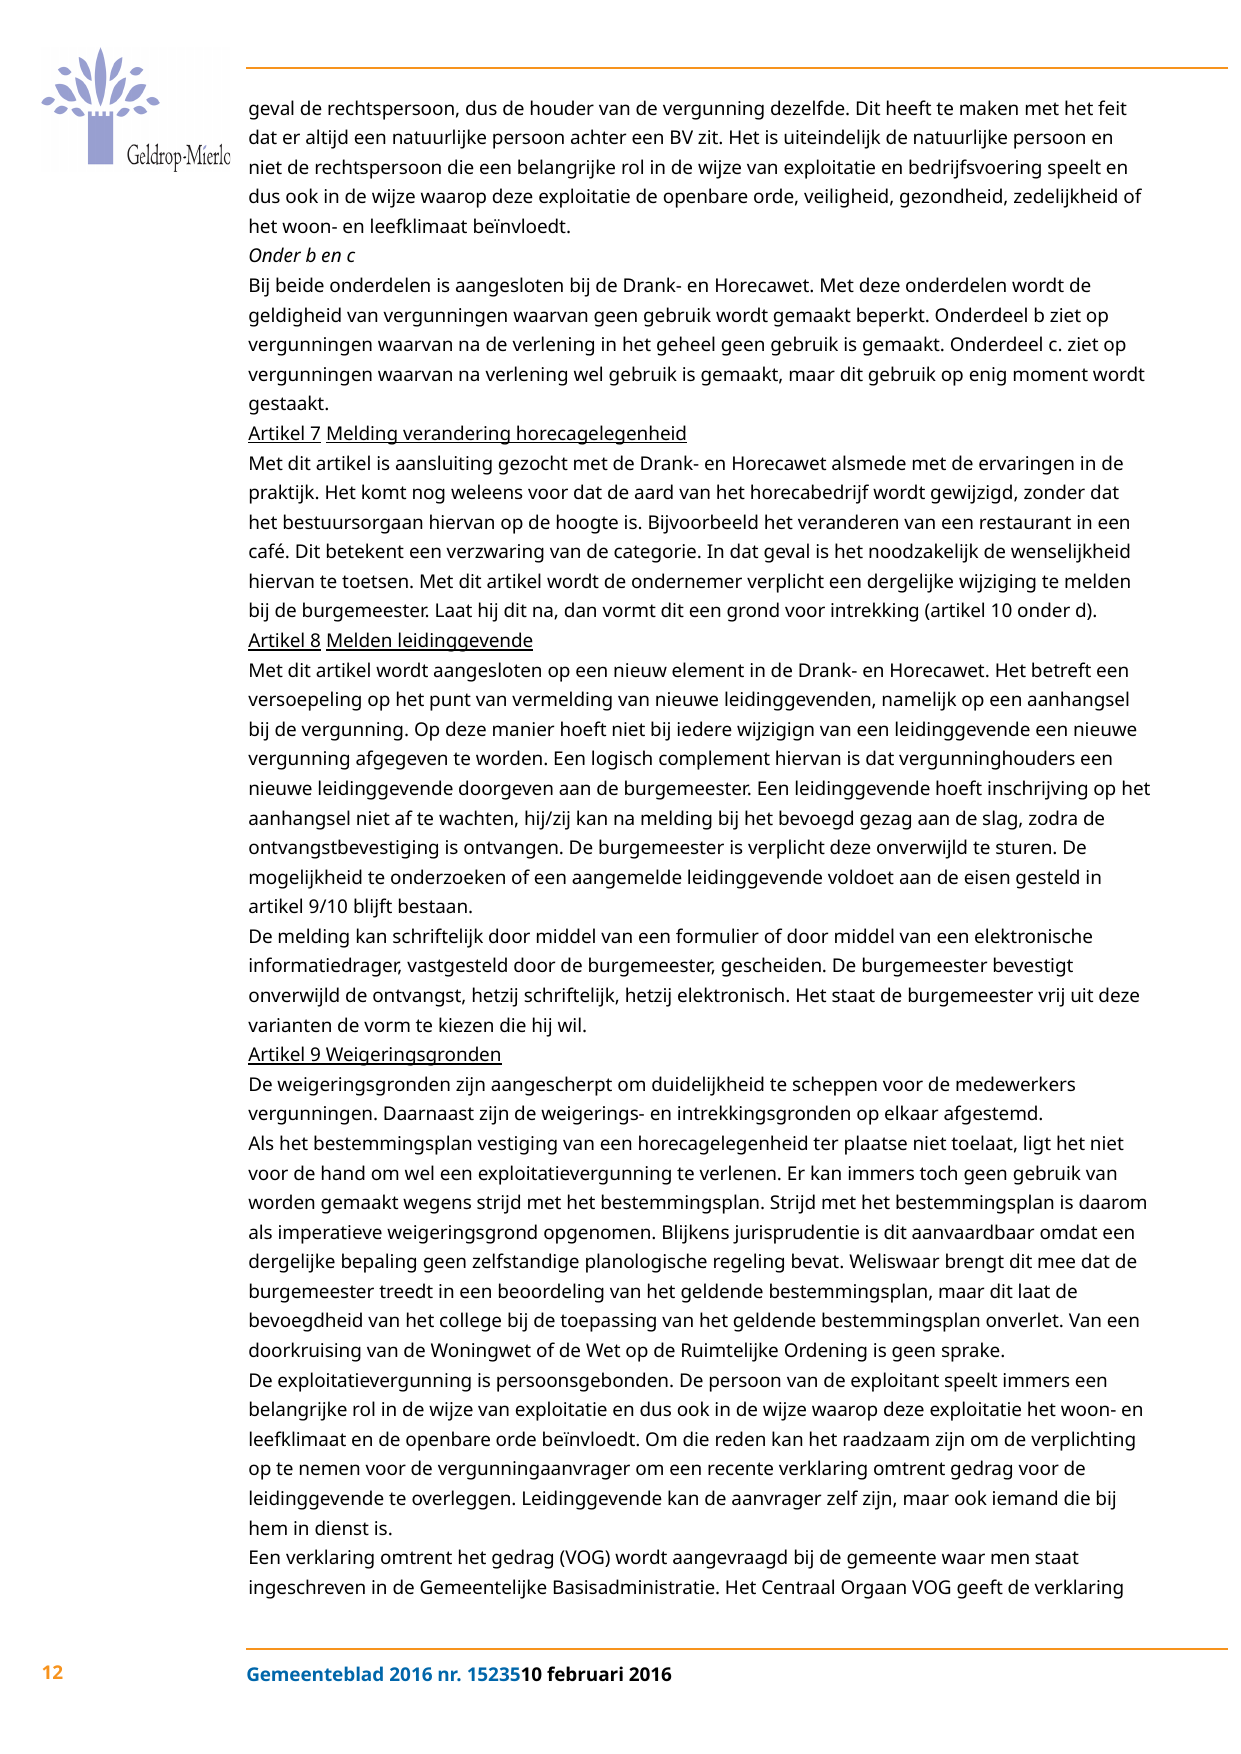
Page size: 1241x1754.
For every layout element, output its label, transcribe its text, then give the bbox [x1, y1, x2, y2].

text De exploitatievergunning is persoonsgebonden. De persoon van de exploitant speelt immers een belangrijke rol in de wijze van exploitatie en dus ook in de wijze waarop deze exploitatie het woon- en leefklimaat en de openbare orde beïnvloedt. Om die reden kan het raadzaam zijn om de verplichting op te nemen voor de vergunningaanvrager om een recente verklaring omtrent gedrag voor de leidinggevende te overleggen. Leidinggevende kan de aanvrager zelf zijn, maar ook iemand die bij hem in dienst is. [248, 1367, 1152, 1541]
text Met dit artikel is aansluiting gezocht met de Drank- en Horecawet alsmede met de ervaringen in de praktijk. Het komt nog weleens voor dat de aard van het horecabedrijf wordt gewijzigd, zonder dat het bestuursorgaan hiervan op de hoogte is. Bijvoorbeeld het veranderen van een restaurant in een café. Dit betekent een verzwaring van de categorie. In dat geval is het noodzakelijk de wenselijkheid hiervan te toetsen. Met dit artikel wordt de ondernemer verplicht een dergelijke wijziging te melden bij de burgemeester. Laat hij dit na, dan vormt dit een grond voor intrekking (artikel 10 onder d). [248, 450, 1152, 623]
text Artikel 9 Weigeringsgronden [248, 1041, 1152, 1067]
text Onder b en c [248, 243, 1152, 268]
picture [41, 47, 231, 172]
text Een verklaring omtrent het gedrag (VOG) wordt aangevraagd bij de gemeente waar men staat ingeschreven in de Gemeentelijke Basisadministratie. Het Centraal Orgaan VOG geeft de verklaring [248, 1544, 1152, 1600]
text Als het bestemmingsplan vestiging van een horecagelegenheid ter plaatse niet toelaat, ligt het niet voor de hand om wel een exploitatievergunning te verlenen. Er kan immers toch geen gebruik van worden gemaakt wegens strijd met het bestemmingsplan. Strijd met het bestemmingsplan is daarom als imperatieve weigeringsgrond opgenomen. Blijkens jurisprudentie is dit aanvaardbaar omdat een dergelijke bepaling geen zelfstandige planologische regeling bevat. Weliswaar brengt dit mee dat de burgemeester treedt in een beoordeling van het geldende bestemmingsplan, maar dit laat de bevoegdheid van het college bij de toepassing van het geldende bestemmingsplan onverlet. Van een doorkruising van de Woningwet of de Wet op de Ruimtelijke Ordening is geen sprake. [248, 1130, 1152, 1363]
text Bij beide onderdelen is aangesloten bij de Drank- en Horecawet. Met deze onderdelen wordt de geldigheid van vergunningen waarvan geen gebruik wordt gemaakt beperkt. Onderdeel b ziet op vergunningen waarvan na de verlening in het geheel geen gebruik is gemaakt. Onderdeel c. ziet op vergunningen waarvan na verlening wel gebruik is gemaakt, maar dit gebruik op enig moment wordt gestaakt. [248, 272, 1152, 416]
text Artikel 7 Melding verandering horecagelegenheid [248, 420, 1152, 446]
text Artikel 8 Melden leidinggevende [248, 627, 1152, 653]
text De melding kan schriftelijk door middel van een formulier of door middel van een elektronische informatiedrager, vastgesteld door de burgemeester, gescheiden. De burgemeester bevestigt onverwijld de ontvangst, hetzij schriftelijk, hetzij elektronisch. Het staat de burgemeester vrij uit deze varianten de vorm te kiezen die hij wil. [248, 923, 1152, 1038]
text geval de rechtspersoon, dus de houder van de vergunning dezelfde. Dit heeft te maken met het feit dat er altijd een natuurlijke persoon achter een BV zit. Het is uiteindelijk de natuurlijke persoon en niet de rechtspersoon die een belangrijke rol in de wijze van exploitatie en bedrijfsvoering speelt en dus ook in de wijze waarop deze exploitatie de openbare orde, veiligheid, gezondheid, zedelijkheid of het woon- en leefklimaat beïnvloedt. [248, 95, 1152, 239]
text Met dit artikel wordt aangesloten op een nieuw element in de Drank- en Horecawet. Het betreft een versoepeling op het punt van vermelding van nieuwe leidinggevenden, namelijk op een aanhangsel bij de vergunning. Op deze manier hoeft niet bij iedere wijzigign van een leidinggevende een nieuwe vergunning afgegeven te worden. Een logisch complement hiervan is dat vergunninghouders een nieuwe leidinggevende doorgeven aan de burgemeester. Een leidinggevende hoeft inschrijving op het aanhangsel niet af te wachten, hij/zij kan na melding bij het bevoegd gezag aan de slag, zodra de ontvangstbevestiging is ontvangen. De burgemeester is verplicht deze onverwijld te sturen. De mogelijkheid te onderzoeken of een aangemelde leidinggevende voldoet aan de eisen gesteld in artikel 9/10 blijft bestaan. [248, 657, 1152, 919]
text De weigeringsgronden zijn aangescherpt om duidelijkheid te scheppen voor de medewerkers vergunningen. Daarnaast zijn de weigerings- en intrekkingsgronden op elkaar afgestemd. [248, 1071, 1152, 1126]
